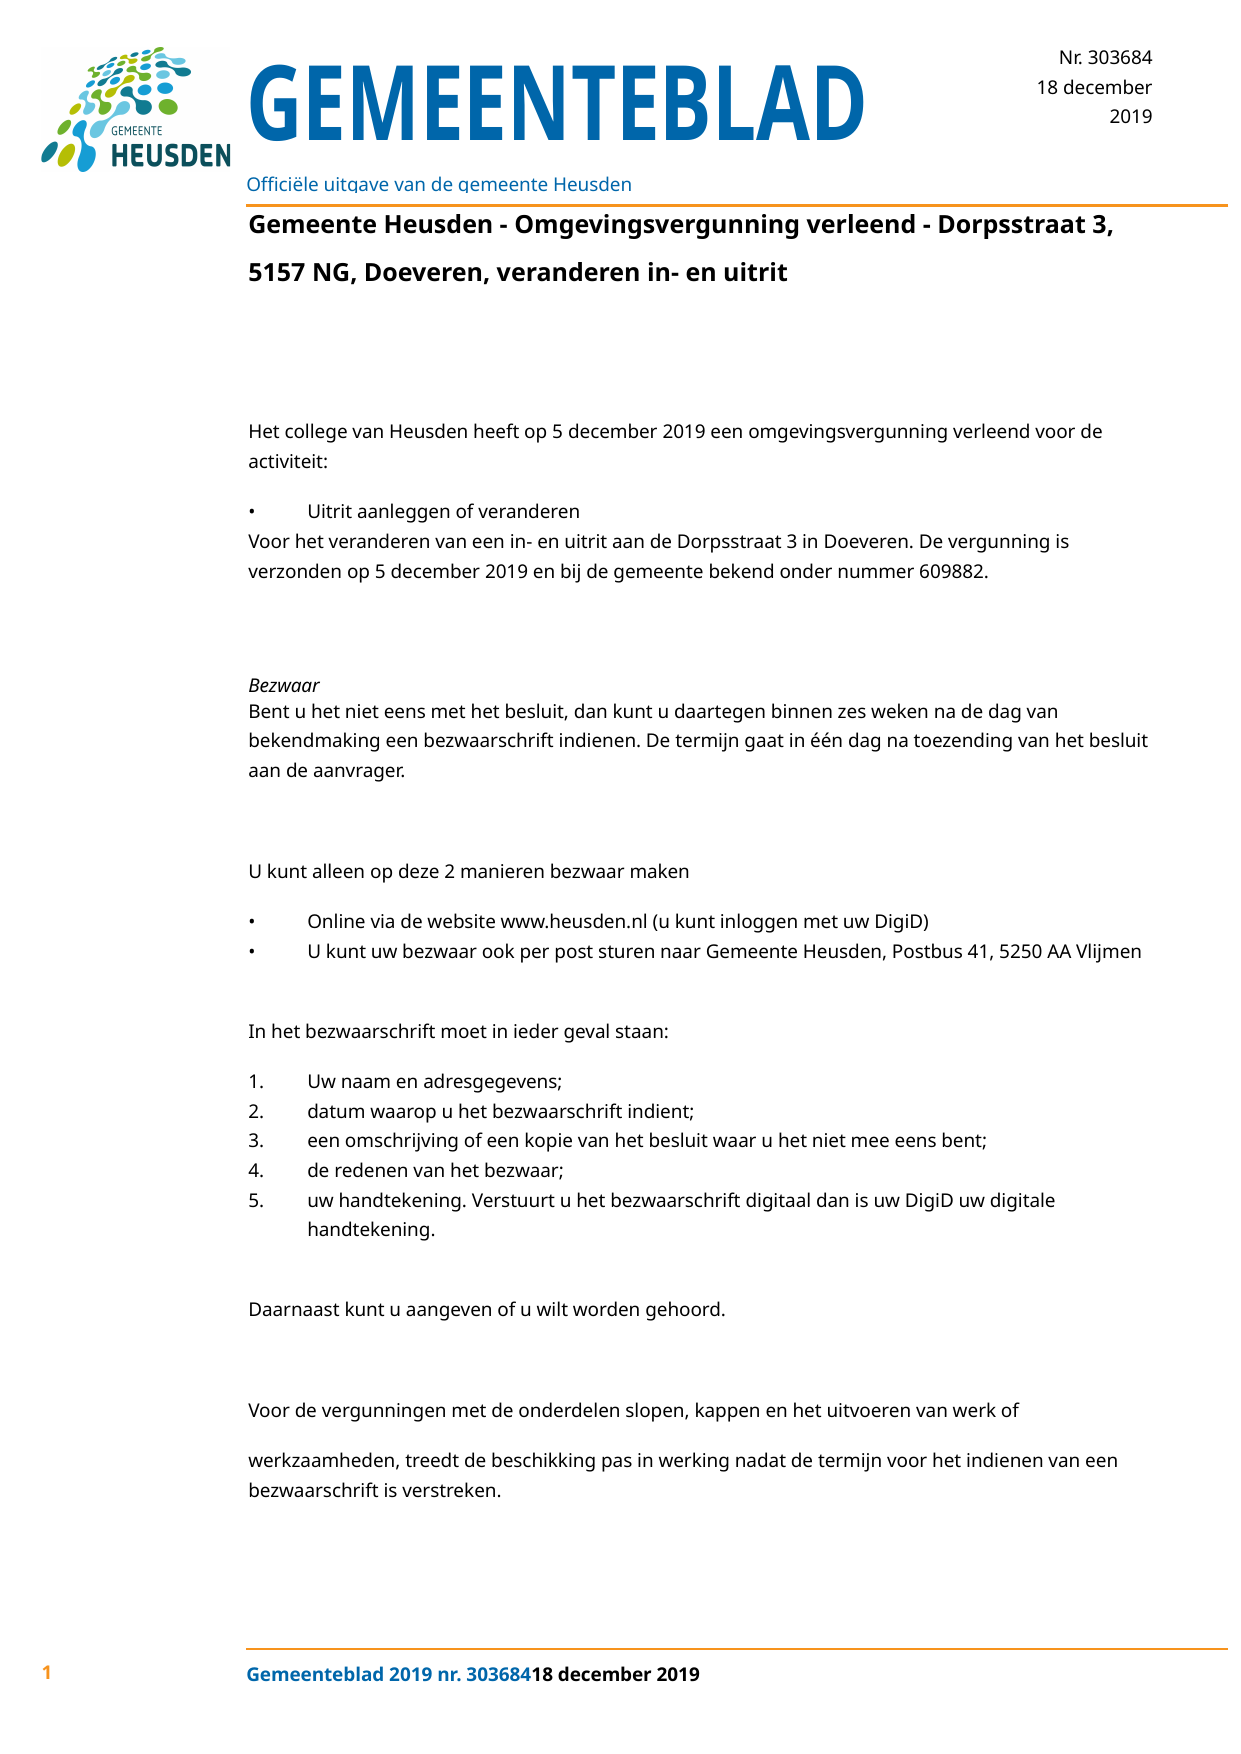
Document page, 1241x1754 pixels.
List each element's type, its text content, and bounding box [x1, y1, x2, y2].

list een omschrijving of een kopie van het besluit waar u het niet mee eens bent; [248, 1128, 1152, 1153]
text In het bezwaarschrift moet in ieder geval staan: [248, 1018, 1152, 1044]
text U kunt alleen op deze 2 manieren bezwaar maken [248, 858, 1152, 884]
text Bezwaar [248, 672, 1152, 698]
list U kunt uw bezwaar ook per post sturen naar Gemeente Heusden, Postbus 41, 5250 AA Vlijmen [248, 938, 1152, 964]
list Uitrit aanleggen of veranderen [248, 499, 1152, 524]
text Bent u het niet eens met het besluit, dan kunt u daartegen binnen zes weken na de dag van bekendmaking een bezwaarschrift indienen. De termijn gaat in één dag na toezending van het besluit aan de aanvrager. [248, 698, 1152, 783]
text Voor het veranderen van een in- en uitrit aan de Dorpsstraat 3 in Doeveren. De vergunning is verzonden op 5 december 2019 en bij de gemeente bekend onder nummer 609882. [248, 528, 1152, 584]
text Daarnaast kunt u aangeven of u wilt worden gehoord. [248, 1296, 1152, 1322]
text Gemeente Heusden - Omgevingsvergunning verleend - Dorpsstraat 3, 5157 NG, Doeveren, veranderen in- en uitrit [248, 207, 1152, 288]
picture [41, 47, 231, 172]
list datum waarop u het bezwaarschrift indient; [248, 1098, 1152, 1124]
list uw handtekening. Verstuurt u het bezwaarschrift digitaal dan is uw DigiD uw digitale handtekening. [248, 1187, 1152, 1242]
text Voor de vergunningen met de onderdelen slopen, kappen en het uitvoeren van werk of [248, 1397, 1152, 1423]
list de redenen van het bezwaar; [248, 1157, 1152, 1183]
text werkzaamheden, treedt de beschikking pas in werking nadat de termijn voor het indienen van een bezwaarschrift is verstreken. [248, 1448, 1152, 1503]
list Online via de website www.heusden.nl (u kunt inloggen met uw DigiD) [248, 908, 1152, 934]
list Uw naam en adresgegevens; [248, 1068, 1152, 1094]
text Het college van Heusden heeft op 5 december 2019 een omgevingsvergunning verleend voor de activiteit: [248, 419, 1152, 474]
